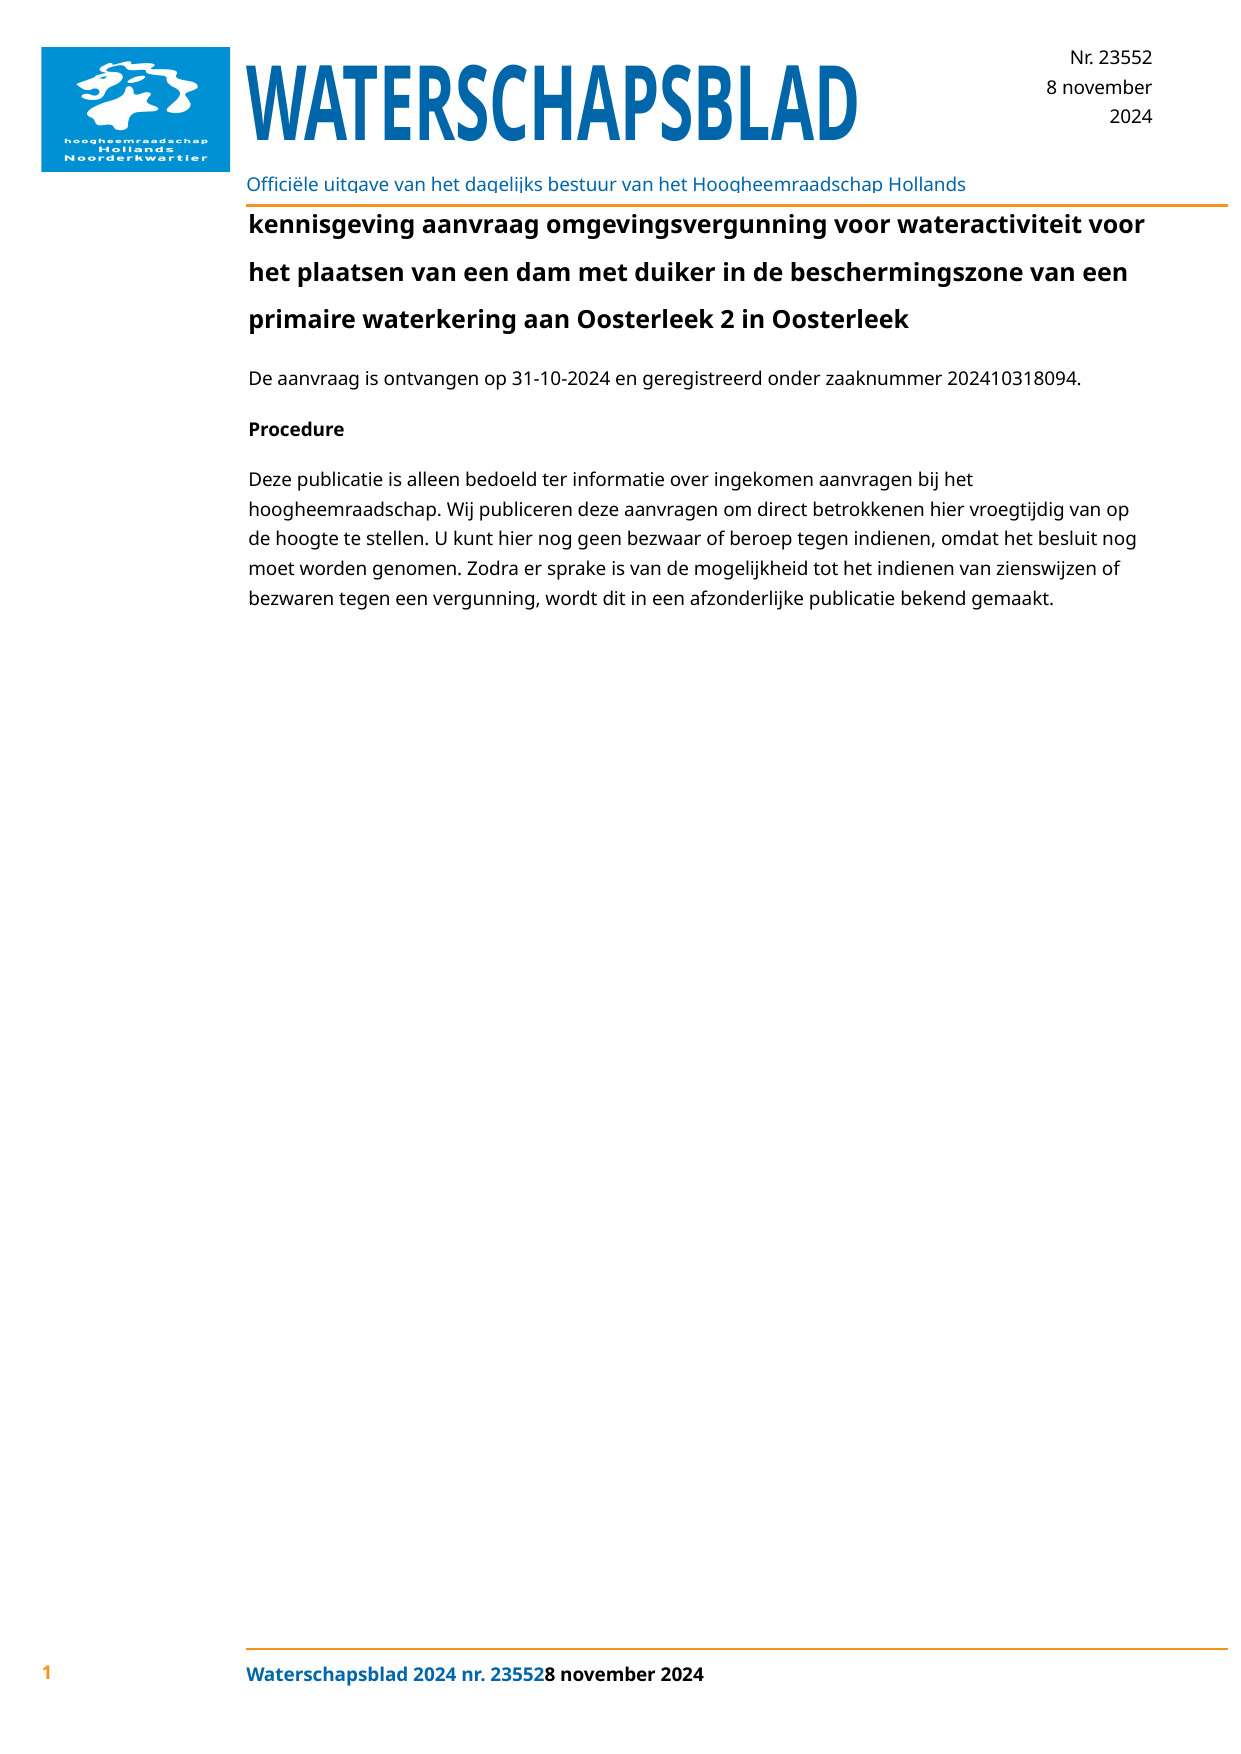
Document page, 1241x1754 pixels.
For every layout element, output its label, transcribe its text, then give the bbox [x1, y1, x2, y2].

text Deze publicatie is alleen bedoeld ter informatie over ingekomen aanvragen bij het hoogheemraadschap. Wij publiceren deze aanvragen om direct betrokkenen hier vroegtijdig van op de hoogte te stellen. U kunt hier nog geen bezwaar of beroep tegen indienen, omdat het besluit nog moet worden genomen. Zodra er sprake is van de mogelijkheid tot het indienen van zienswijzen of bezwaren tegen een vergunning, wordt dit in een afzonderlijke publicatie bekend gemaakt. [248, 466, 1152, 610]
picture [118, 62, 197, 112]
text Procedure [248, 416, 1152, 442]
text kennisgeving aanvraag omgevingsvergunning voor wateractiviteit voor het plaatsen van een dam met duiker in de beschermingszone van een primaire waterkering aan Oosterleek 2 in Oosterleek [248, 207, 1152, 336]
text De aanvraag is ontvangen op 31-10-2024 en geregistreerd onder zaaknummer 202410318094. [248, 366, 1152, 391]
picture [129, 76, 144, 82]
picture [78, 64, 122, 99]
picture [88, 87, 157, 130]
